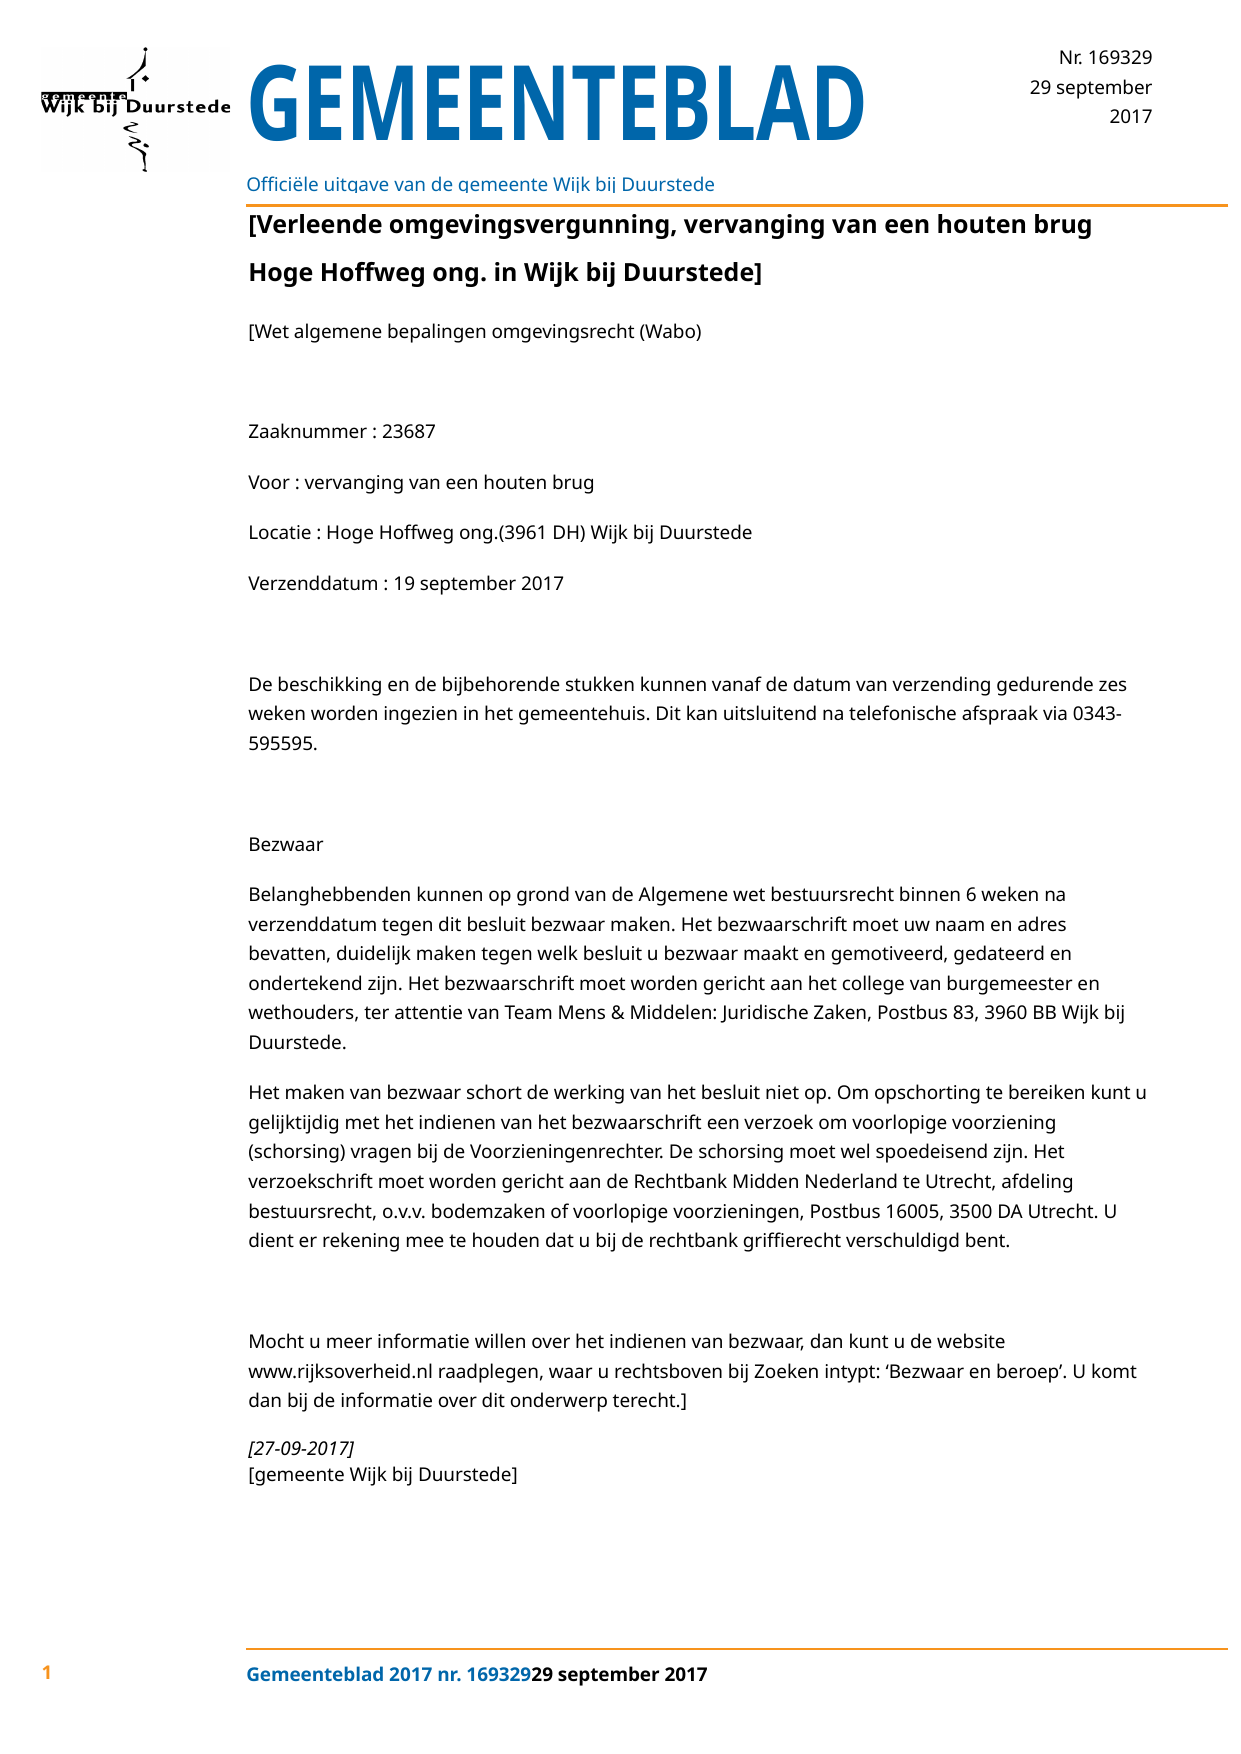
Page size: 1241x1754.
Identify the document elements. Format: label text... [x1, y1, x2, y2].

text [Verleende omgevingsvergunning, vervanging van een houten brug Hoge Hoffweg ong. in Wijk bij Duurstede] [248, 207, 1152, 288]
text Het maken van bezwaar schort de werking van het besluit niet op. Om opschorting te bereiken kunt u gelijktijdig met het indienen van het bezwaarschrift een verzoek om voorlopige voorziening (schorsing) vragen bij de Voorzieningenrechter. De schorsing moet wel spoedeisend zijn. Het verzoekschrift moet worden gericht aan de Rechtbank Midden Nederland te Utrecht, afdeling bestuursrecht, o.v.v. bodemzaken of voorlopige voorzieningen, Postbus 16005, 3500 DA Utrecht. U dient er rekening mee te houden dat u bij de rechtbank griffierecht verschuldigd bent. [248, 1079, 1152, 1253]
text Verzenddatum : 19 september 2017 [248, 570, 1152, 596]
text Locatie : Hoge Hoffweg ong.(3961 DH) Wijk bij Duurstede [248, 519, 1152, 545]
text De beschikking en de bijbehorende stukken kunnen vanaf de datum van verzending gedurende zes weken worden ingezien in het gemeentehuis. Dit kan uitsluitend na telefonische afspraak via 0343-595595. [248, 671, 1152, 756]
text Voor : vervanging van een houten brug [248, 469, 1152, 495]
text [Wet algemene bepalingen omgevingsrecht (Wabo) [248, 318, 1152, 344]
text Belanghebbenden kunnen op grond van de Algemene wet bestuursrecht binnen 6 weken na verzenddatum tegen dit besluit bezwaar maken. Het bezwaarschrift moet uw naam en adres bevatten, duidelijk maken tegen welk besluit u bezwaar maakt en gemotiveerd, gedateerd en ondertekend zijn. Het bezwaarschrift moet worden gericht aan het college van burgemeester en wethouders, ter attentie van Team Mens & Middelen: Juridische Zaken, Postbus 83, 3960 BB Wijk bij Duurstede. [248, 881, 1152, 1055]
text [gemeente Wijk bij Duurstede] [248, 1461, 1152, 1487]
picture [41, 47, 231, 172]
text [27-09-2017] [248, 1435, 1152, 1461]
text Mocht u meer informatie willen over het indienen van bezwaar, dan kunt u de website www.rijksoverheid.nl raadplegen, waar u rechtsboven bij Zoeken intypt: ‘Bezwaar en beroep’. U komt dan bij de informatie over dit onderwerp terecht.] [248, 1328, 1152, 1413]
text Zaaknummer : 23687 [248, 419, 1152, 444]
text Bezwaar [248, 831, 1152, 857]
